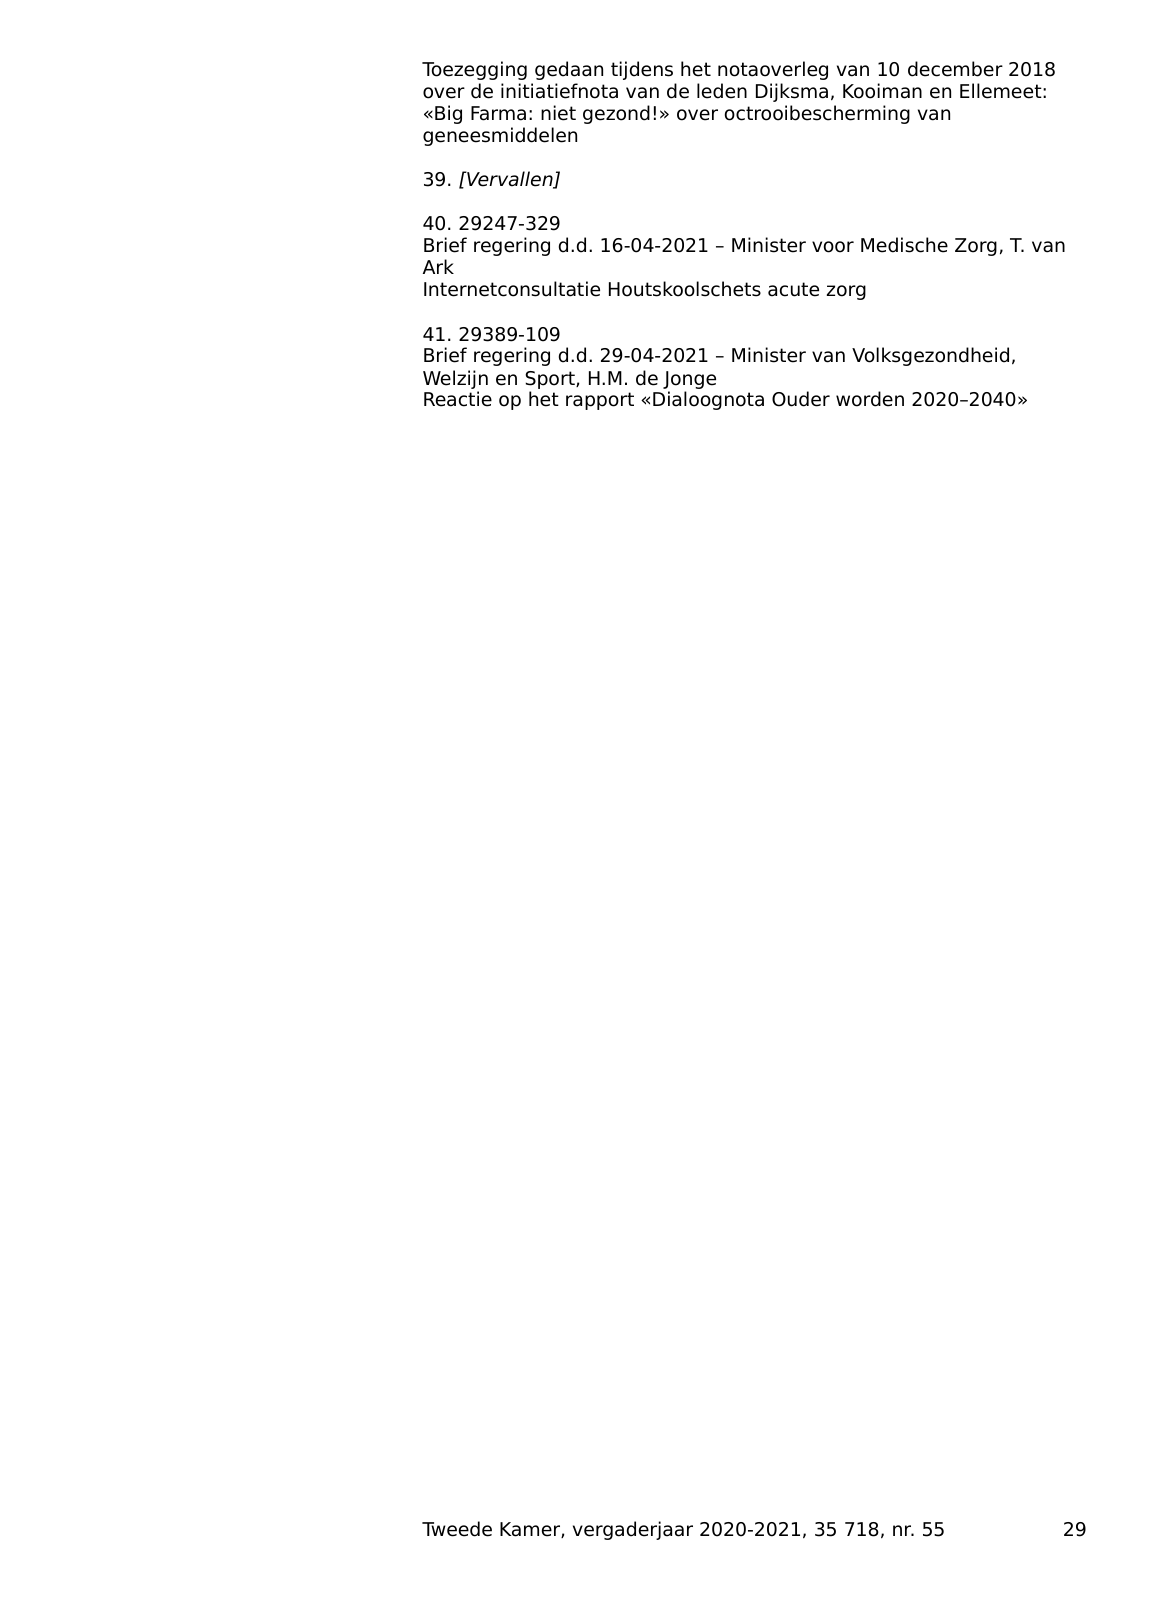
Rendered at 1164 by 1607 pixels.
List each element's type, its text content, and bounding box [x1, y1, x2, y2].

text 39. [Vervallen] [422, 169, 1087, 191]
text 41. 29389-109 [422, 323, 1087, 345]
text Internetconsultatie Houtskoolschets acute zorg [422, 279, 1087, 301]
text Toezegging gedaan tijdens het notaoverleg van 10 december 2018 over de initiatiefnota van de leden Dijksma, Kooiman en Ellemeet: «Big Farma: niet gezond!» over octrooibescherming van geneesmiddelen [422, 59, 1087, 147]
text Brief regering d.d. 16-04-2021 – Minister voor Medische Zorg, T. van Ark [422, 235, 1087, 279]
text Reactie op het rapport «Dialoognota Ouder worden 2020–2040» [422, 389, 1087, 411]
text 40. 29247-329 [422, 213, 1087, 235]
text Brief regering d.d. 29-04-2021 – Minister van Volksgezondheid, Welzijn en Sport, H.M. de Jonge [422, 345, 1087, 389]
